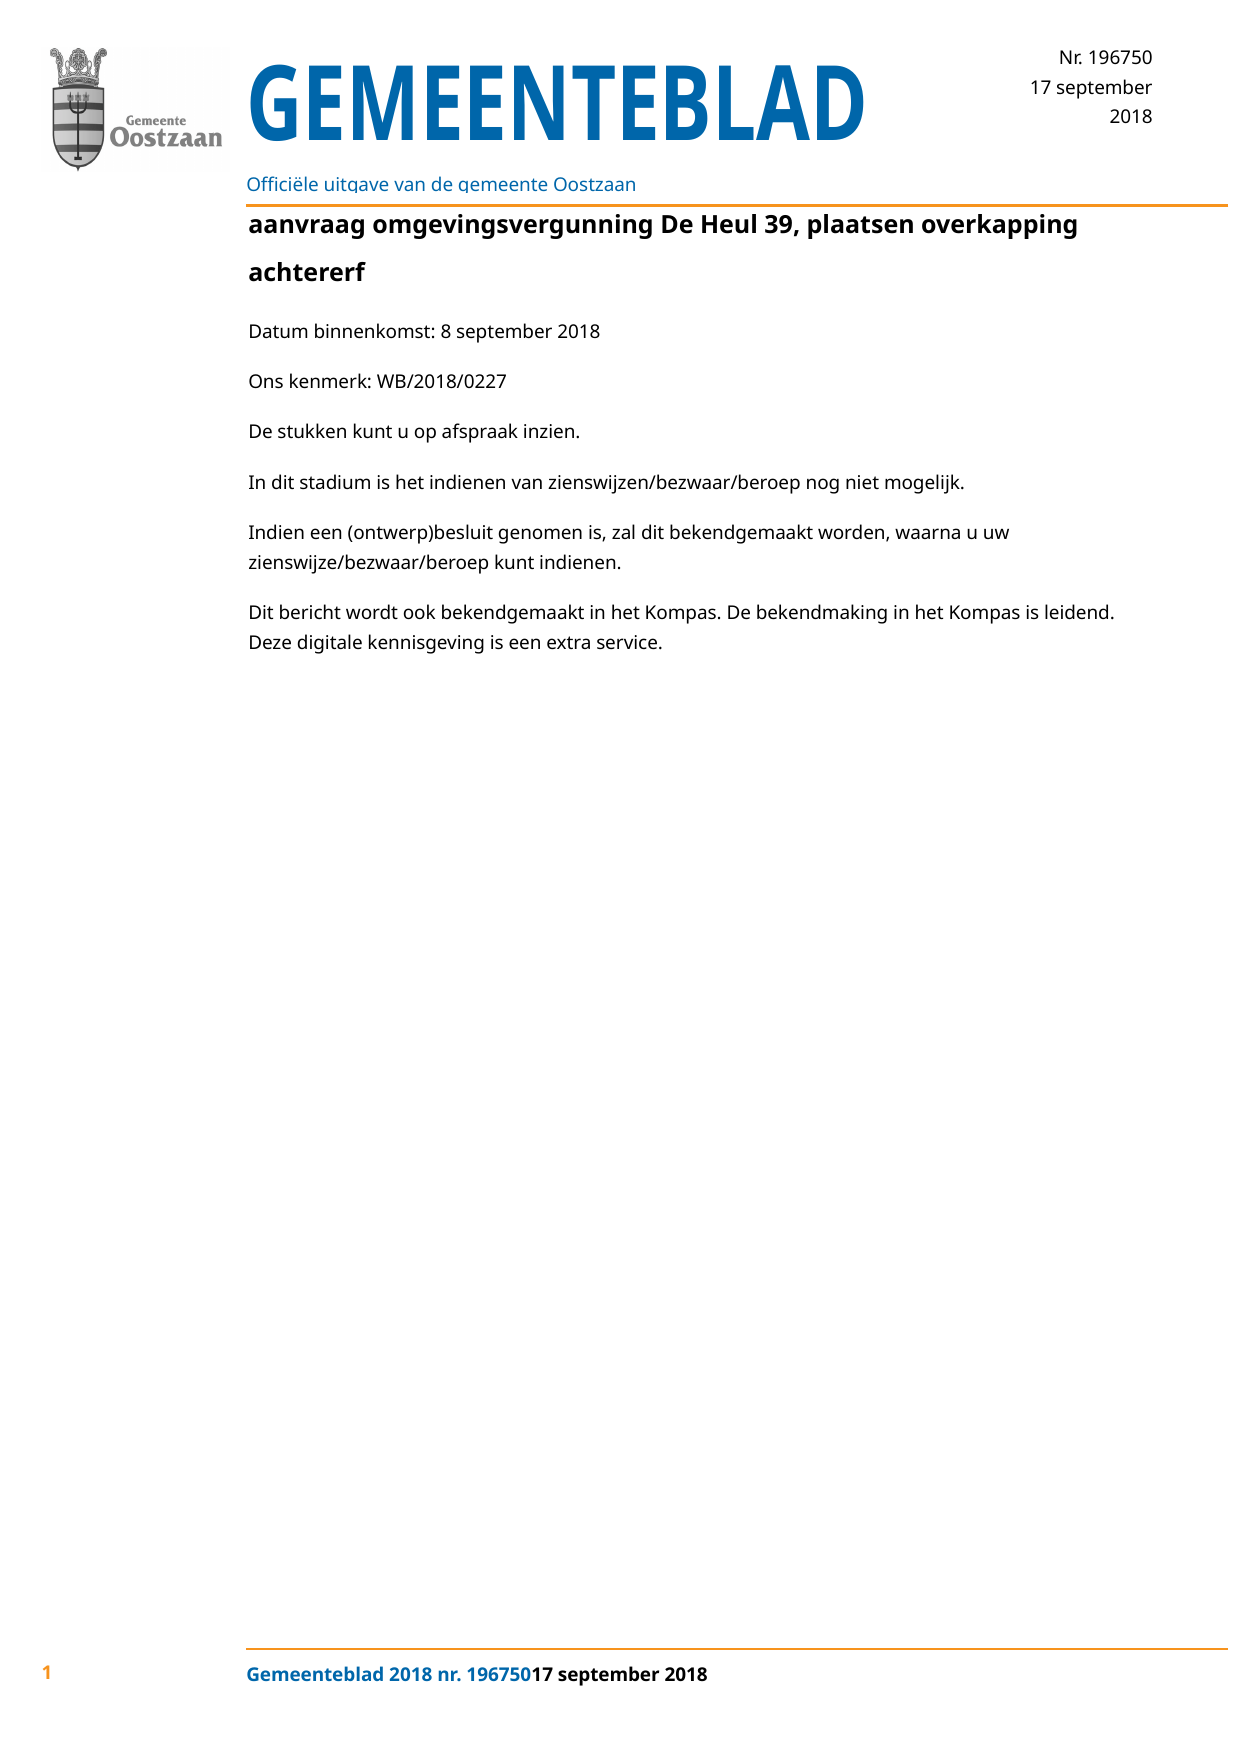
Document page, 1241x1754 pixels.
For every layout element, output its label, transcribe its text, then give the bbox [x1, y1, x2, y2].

text aanvraag omgevingsvergunning De Heul 39, plaatsen overkapping achtererf [248, 207, 1152, 288]
text Ons kenmerk: WB/2018/0227 [248, 368, 1152, 394]
picture [41, 47, 231, 172]
text Indien een (ontwerp)besluit genomen is, zal dit bekendgemaakt worden, waarna u uw zienswijze/bezwaar/beroep kunt indienen. [248, 519, 1152, 575]
text Dit bericht wordt ook bekendgemaakt in het Kompas. De bekendmaking in het Kompas is leidend. Deze digitale kennisgeving is een extra service. [248, 599, 1152, 655]
text Datum binnenkomst: 8 september 2018 [248, 318, 1152, 344]
text In dit stadium is het indienen van zienswijzen/bezwaar/beroep nog niet mogelijk. [248, 469, 1152, 495]
text De stukken kunt u op afspraak inzien. [248, 419, 1152, 444]
